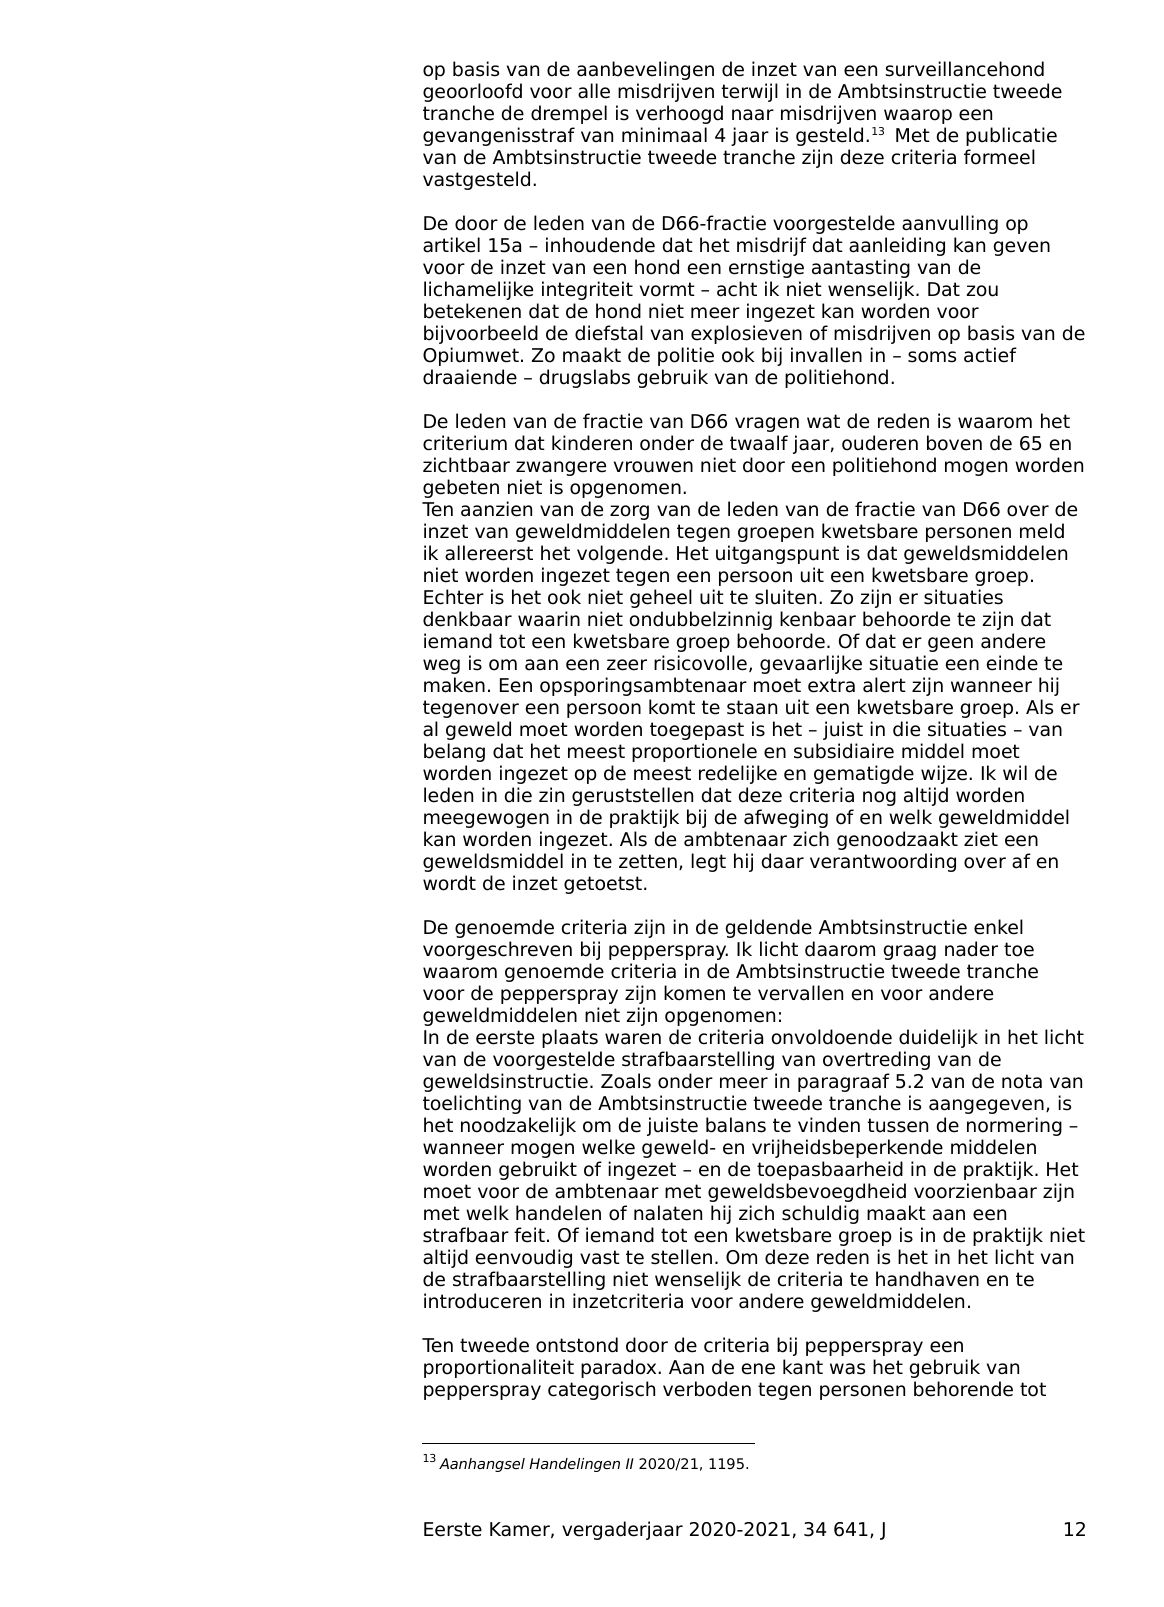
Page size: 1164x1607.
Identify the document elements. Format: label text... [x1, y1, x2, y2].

text Ten aanzien van de zorg van de leden van de fractie van D66 over de inzet van geweldmiddelen tegen groepen kwetsbare personen meld ik allereerst het volgende. Het uitgangspunt is dat geweldsmiddelen niet worden ingezet tegen een persoon uit een kwetsbare groep. Echter is het ook niet geheel uit te sluiten. Zo zijn er situaties denkbaar waarin niet ondubbelzinnig kenbaar behoorde te zijn dat iemand tot een kwetsbare groep behoorde. Of dat er geen andere weg is om aan een zeer risicovolle, gevaarlijke situatie een einde te maken. Een opsporingsambtenaar moet extra alert zijn wanneer hij tegenover een persoon komt te staan uit een kwetsbare groep. Als er al geweld moet worden toegepast is het – juist in die situaties – van belang dat het meest proportionele en subsidiaire middel moet worden ingezet op de meest redelijke en gematigde wijze. Ik wil de leden in die zin geruststellen dat deze criteria nog altijd worden meegewogen in de praktijk bij de afweging of en welk geweldmiddel kan worden ingezet. Als de ambtenaar zich genoodzaakt ziet een geweldsmiddel in te zetten, legt hij daar verantwoording over af en wordt de inzet getoetst. [422, 499, 1087, 895]
text Ten tweede ontstond door de criteria bij pepperspray een proportionaliteit paradox. Aan de ene kant was het gebruik van pepperspray categorisch verboden tegen personen behorende tot [422, 1335, 1087, 1401]
text In de eerste plaats waren de criteria onvoldoende duidelijk in het licht van de voorgestelde strafbaarstelling van overtreding van de geweldsinstructie. Zoals onder meer in paragraaf 5.2 van de nota van toelichting van de Ambtsinstructie tweede tranche is aangegeven, is het noodzakelijk om de juiste balans te vinden tussen de normering – wanneer mogen welke geweld- en vrijheidsbeperkende middelen worden gebruikt of ingezet – en de toepasbaarheid in de praktijk. Het moet voor de ambtenaar met geweldsbevoegdheid voorzienbaar zijn met welk handelen of nalaten hij zich schuldig maakt aan een strafbaar feit. Of iemand tot een kwetsbare groep is in de praktijk niet altijd eenvoudig vast te stellen. Om deze reden is het in het licht van de strafbaarstelling niet wenselijk de criteria te handhaven en te introduceren in inzetcriteria voor andere geweldmiddelen. [422, 1027, 1087, 1312]
text De leden van de fractie van D66 vragen wat de reden is waarom het criterium dat kinderen onder de twaalf jaar, ouderen boven de 65 en zichtbaar zwangere vrouwen niet door een politiehond mogen worden gebeten niet is opgenomen. [422, 411, 1087, 499]
text De door de leden van de D66-fractie voorgestelde aanvulling op artikel 15a – inhoudende dat het misdrijf dat aanleiding kan geven voor de inzet van een hond een ernstige aantasting van de lichamelijke integriteit vormt – acht ik niet wenselijk. Dat zou betekenen dat de hond niet meer ingezet kan worden voor bijvoorbeeld de diefstal van explosieven of misdrijven op basis van de Opiumwet. Zo maakt de politie ook bij invallen in – soms actief draaiende – drugslabs gebruik van de politiehond. [422, 213, 1087, 389]
text Aanhangsel Handelingen II 2020/21, 1195. [422, 1452, 1087, 1474]
text op basis van de aanbevelingen de inzet van een surveillancehond geoorloofd voor alle misdrijven terwijl in de Ambtsinstructie tweede tranche de drempel is verhoogd naar misdrijven waarop een gevangenisstraf van minimaal 4 jaar is gesteld. Met de publicatie van de Ambtsinstructie tweede tranche zijn deze criteria formeel vastgesteld. [422, 59, 1087, 191]
text De genoemde criteria zijn in de geldende Ambtsinstructie enkel voorgeschreven bij pepperspray. Ik licht daarom graag nader toe waarom genoemde criteria in de Ambtsinstructie tweede tranche voor de pepperspray zijn komen te vervallen en voor andere geweldmiddelen niet zijn opgenomen: [422, 917, 1087, 1027]
